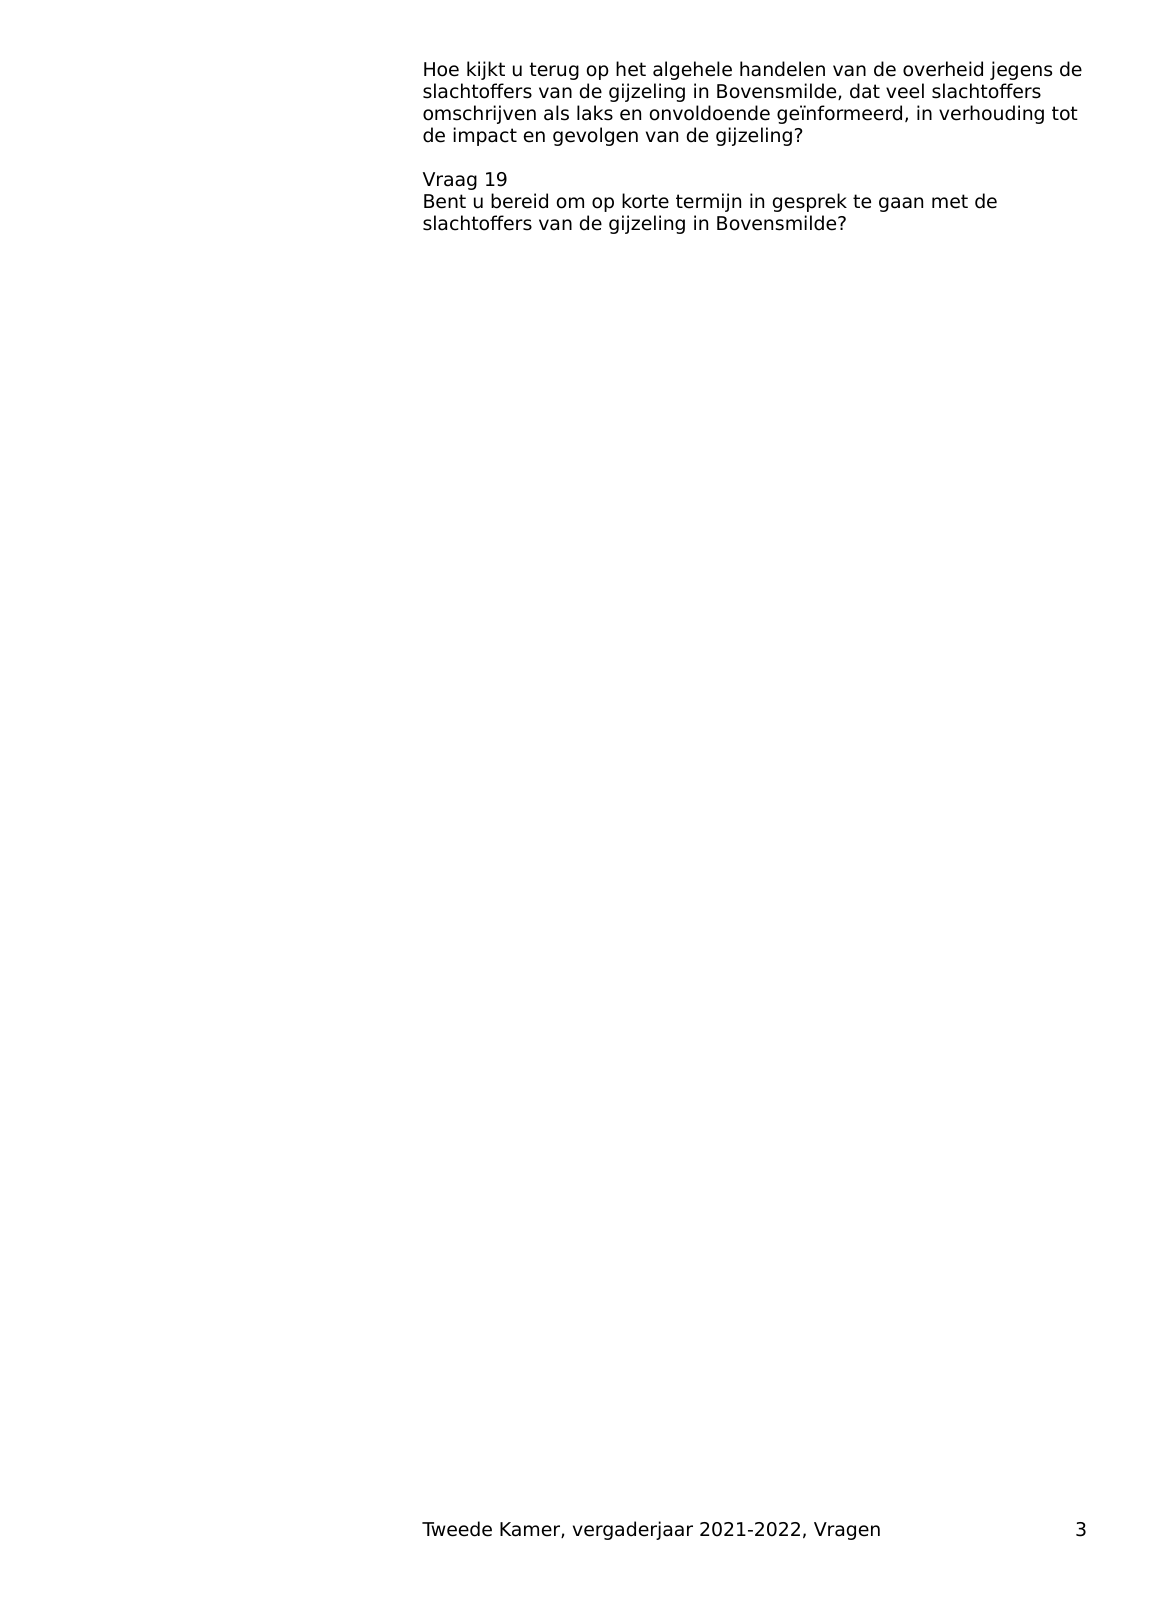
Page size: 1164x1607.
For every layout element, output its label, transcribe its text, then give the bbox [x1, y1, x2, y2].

text Hoe kijkt u terug op het algehele handelen van de overheid jegens de slachtoffers van de gijzeling in Bovensmilde, dat veel slachtoffers omschrijven als laks en onvoldoende geïnformeerd, in verhouding tot de impact en gevolgen van de gijzeling? [422, 59, 1087, 147]
text Bent u bereid om op korte termijn in gesprek te gaan met de slachtoffers van de gijzeling in Bovensmilde? [422, 191, 1087, 235]
text Vraag 19 [422, 169, 1087, 191]
